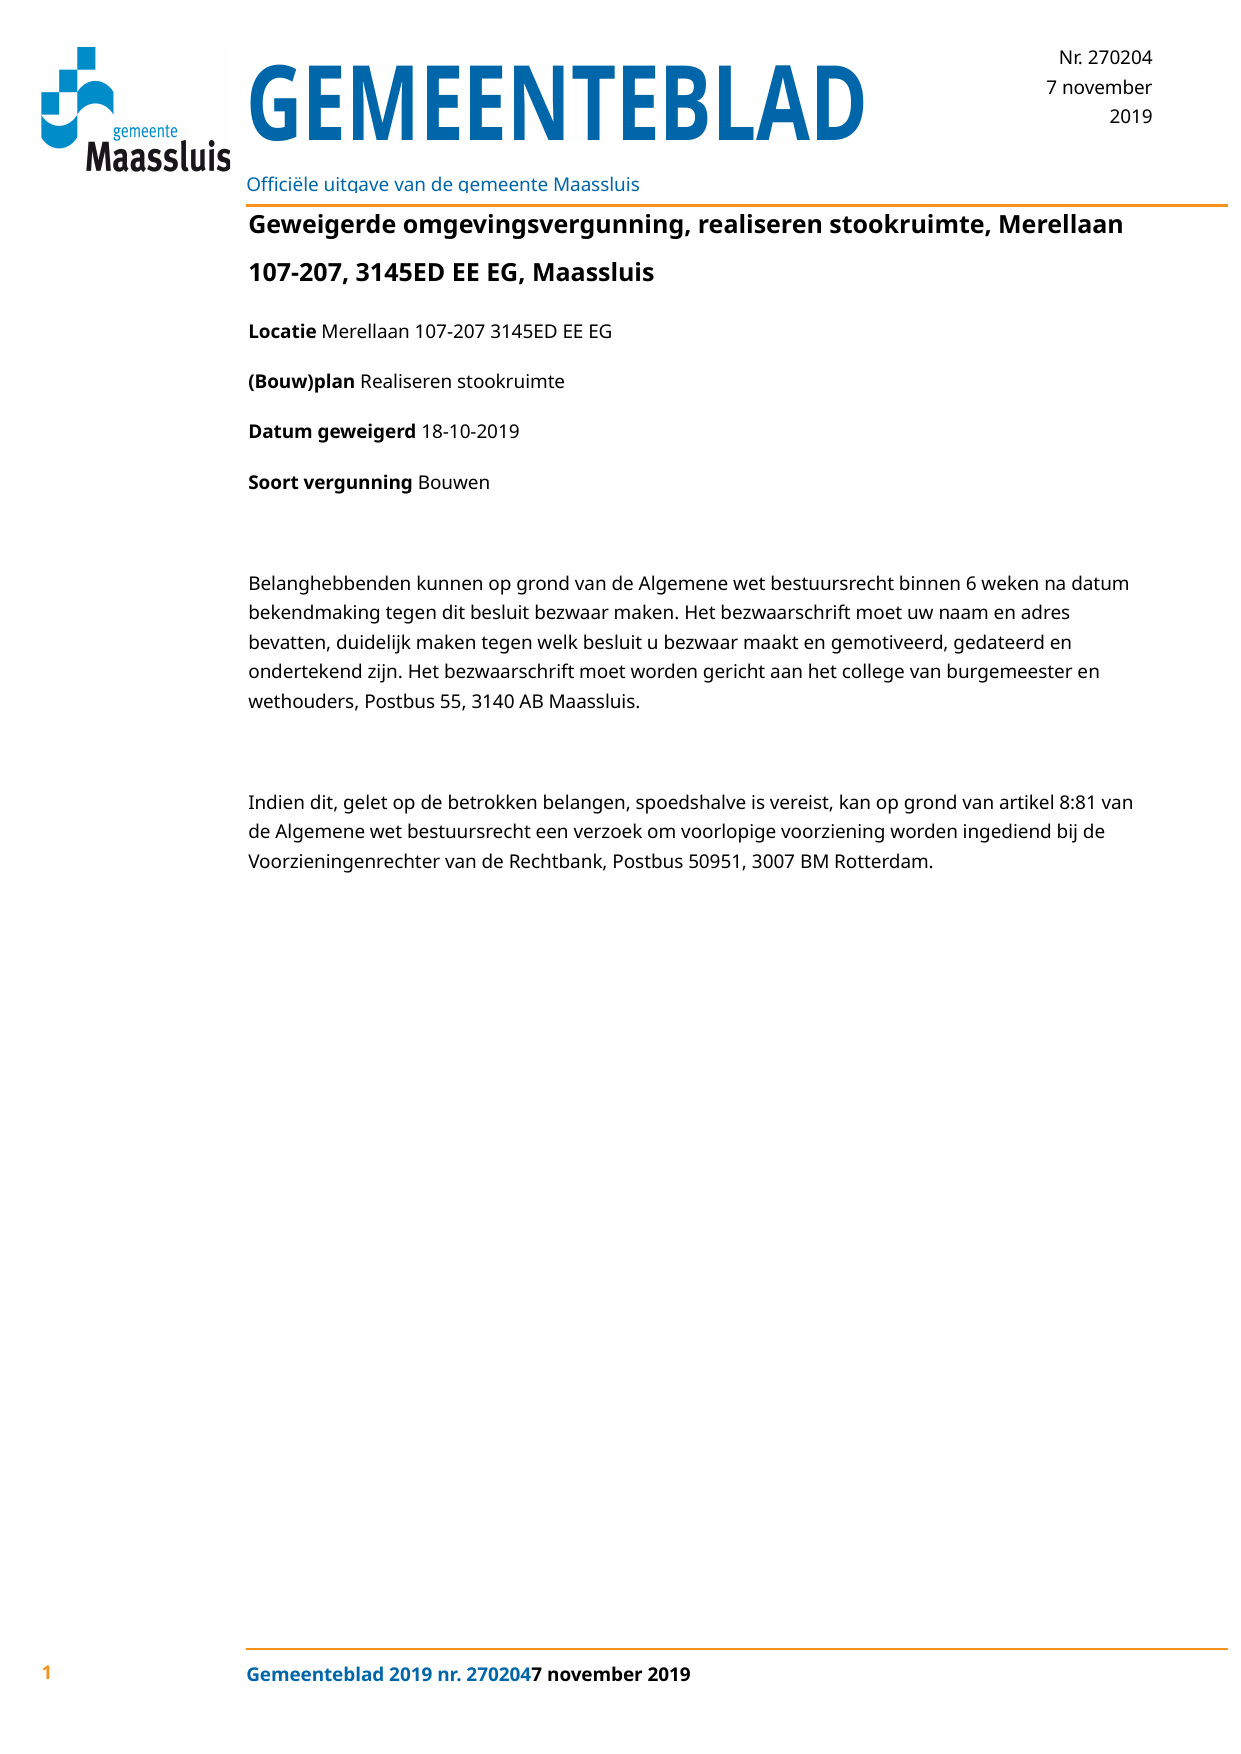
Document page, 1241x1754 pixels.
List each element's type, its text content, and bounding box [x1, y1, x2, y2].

picture [41, 47, 77, 92]
text Locatie Merellaan 107-207 3145ED EE EG [248, 318, 1152, 344]
text Soort vergunning Bouwen [248, 469, 1152, 495]
text Indien dit, gelet op de betrokken belangen, spoedshalve is vereist, kan op grond van artikel 8:81 van de Algemene wet bestuursrecht een verzoek om voorlopige voorziening worden ingediend bij de Voorzieningenrechter van de Rechtbank, Postbus 50951, 3007 BM Rotterdam. [248, 789, 1152, 874]
text Geweigerde omgevingsvergunning, realiseren stookruimte, Merellaan 107-207, 3145ED EE EG, Maassluis [248, 207, 1152, 288]
text Belanghebbenden kunnen op grond van de Algemene wet bestuursrecht binnen 6 weken na datum bekendmaking tegen dit besluit bezwaar maken. Het bezwaarschrift moet uw naam en adres bevatten, duidelijk maken tegen welk besluit u bezwaar maakt en gemotiveerd, gedateerd en ondertekend zijn. Het bezwaarschrift moet worden gericht aan het college van burgemeester en wethouders, Postbus 55, 3140 AB Maassluis. [248, 570, 1152, 714]
picture [41, 47, 231, 172]
text (Bouw)plan Realiseren stookruimte [248, 368, 1152, 394]
text Datum geweigerd 18-10-2019 [248, 419, 1152, 444]
